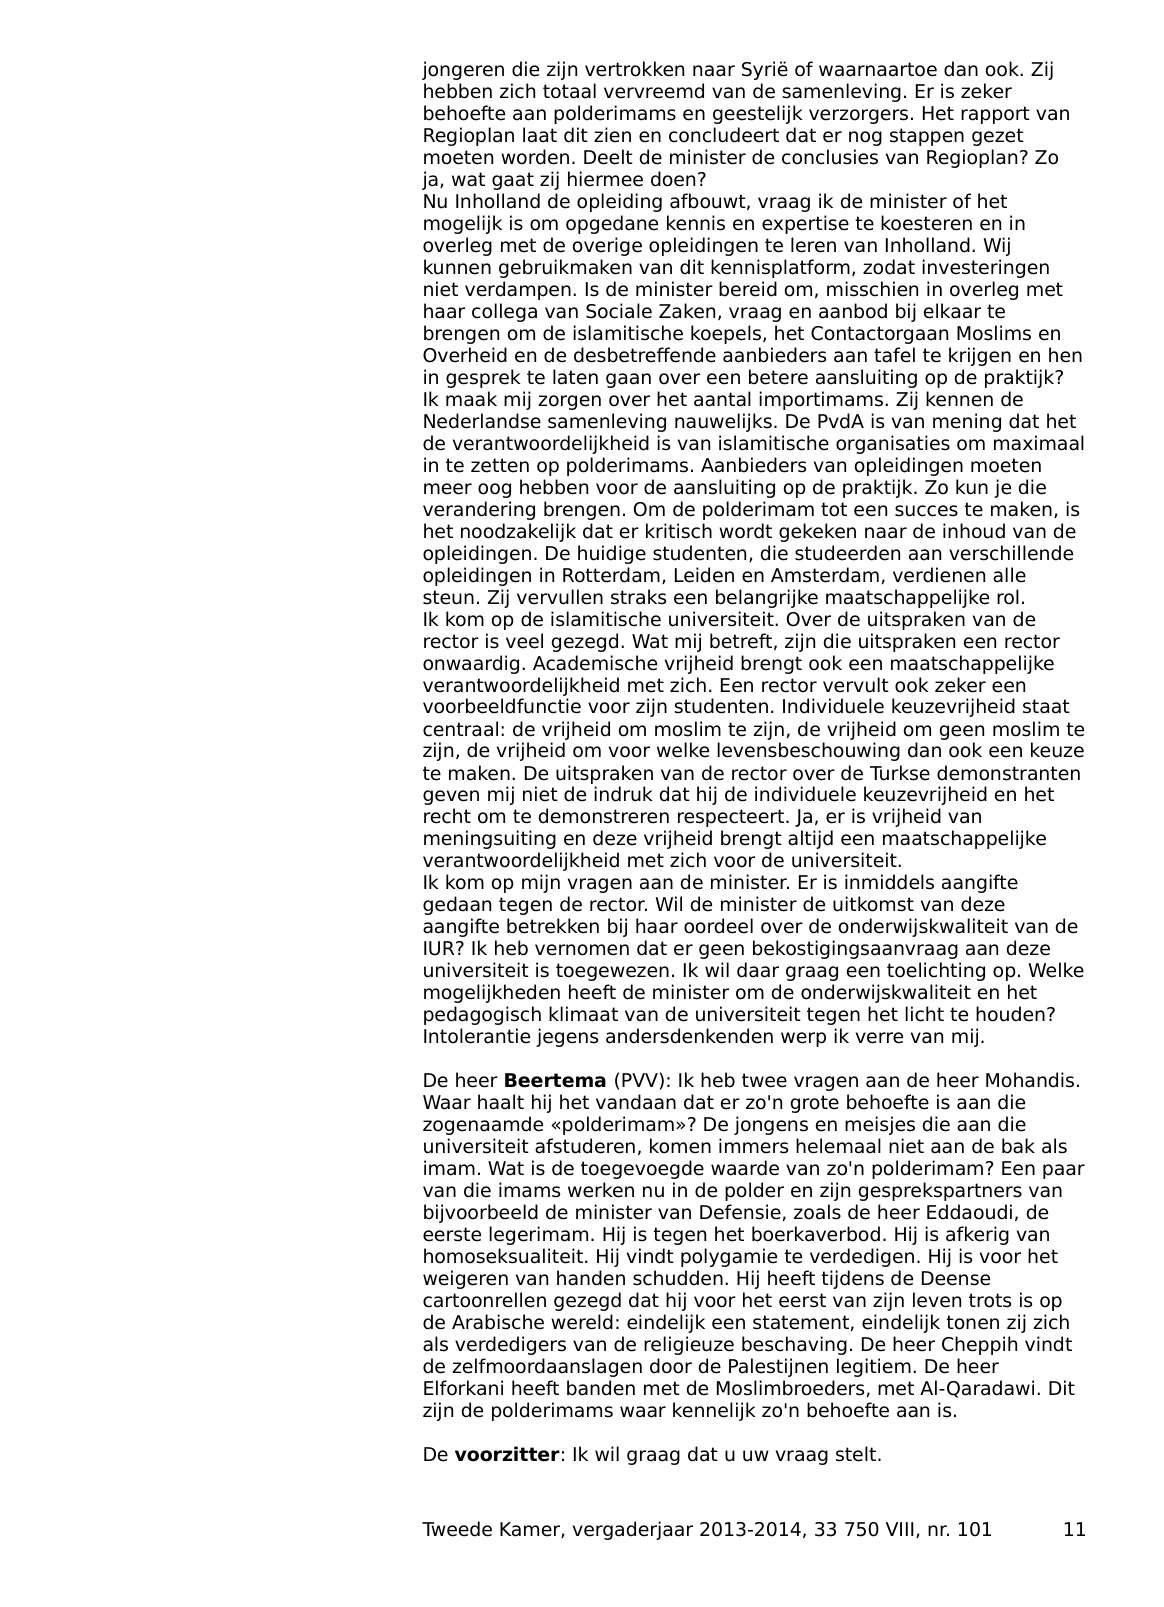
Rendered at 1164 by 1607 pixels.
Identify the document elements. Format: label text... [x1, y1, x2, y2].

text jongeren die zijn vertrokken naar Syrië of waarnaartoe dan ook. Zij hebben zich totaal vervreemd van de samenleving. Er is zeker behoefte aan polderimams en geestelijk verzorgers. Het rapport van Regioplan laat dit zien en concludeert dat er nog stappen gezet moeten worden. Deelt de minister de conclusies van Regioplan? Zo ja, wat gaat zij hiermee doen? [422, 59, 1087, 191]
text Ik maak mij zorgen over het aantal importimams. Zij kennen de Nederlandse samenleving nauwelijks. De PvdA is van mening dat het de verantwoordelijkheid is van islamitische organisaties om maximaal in te zetten op polderimams. Aanbieders van opleidingen moeten meer oog hebben voor de aansluiting op de praktijk. Zo kun je die verandering brengen. Om de polderimam tot een succes te maken, is het noodzakelijk dat er kritisch wordt gekeken naar de inhoud van de opleidingen. De huidige studenten, die studeerden aan verschillende opleidingen in Rotterdam, Leiden en Amsterdam, verdienen alle steun. Zij vervullen straks een belangrijke maatschappelijke rol. [422, 389, 1087, 608]
text De voorzitter: Ik wil graag dat u uw vraag stelt. [422, 1444, 1087, 1466]
text Ik kom op de islamitische universiteit. Over de uitspraken van de rector is veel gezegd. Wat mij betreft, zijn die uitspraken een rector onwaardig. Academische vrijheid brengt ook een maatschappelijke verantwoordelijkheid met zich. Een rector vervult ook zeker een voorbeeldfunctie voor zijn studenten. Individuele keuzevrijheid staat centraal: de vrijheid om moslim te zijn, de vrijheid om geen moslim te zijn, de vrijheid om voor welke levensbeschouwing dan ook een keuze te maken. De uitspraken van de rector over de Turkse demonstranten geven mij niet de indruk dat hij de individuele keuzevrijheid en het recht om te demonstreren respecteert. Ja, er is vrijheid van meningsuiting en deze vrijheid brengt altijd een maatschappelijke verantwoordelijkheid met zich voor de universiteit. [422, 608, 1087, 872]
text De heer Beertema (PVV): Ik heb twee vragen aan de heer Mohandis. Waar haalt hij het vandaan dat er zo'n grote behoefte is aan die zogenaamde «polderimam»? De jongens en meisjes die aan die universiteit afstuderen, komen immers helemaal niet aan de bak als imam. Wat is de toegevoegde waarde van zo'n polderimam? Een paar van die imams werken nu in de polder en zijn gesprekspartners van bijvoorbeeld de minister van Defensie, zoals de heer Eddaoudi, de eerste legerimam. Hij is tegen het boerkaverbod. Hij is afkerig van homoseksualiteit. Hij vindt polygamie te verdedigen. Hij is voor het weigeren van handen schudden. Hij heeft tijdens de Deense cartoonrellen gezegd dat hij voor het eerst van zijn leven trots is op de Arabische wereld: eindelijk een statement, eindelijk tonen zij zich als verdedigers van de religieuze beschaving. De heer Cheppih vindt de zelfmoordaanslagen door de Palestijnen legitiem. De heer Elforkani heeft banden met de Moslimbroeders, met Al-Qaradawi. Dit zijn de polderimams waar kennelijk zo'n behoefte aan is. [422, 1070, 1087, 1422]
text Nu Inholland de opleiding afbouwt, vraag ik de minister of het mogelijk is om opgedane kennis en expertise te koesteren en in overleg met de overige opleidingen te leren van Inholland. Wij kunnen gebruikmaken van dit kennisplatform, zodat investeringen niet verdampen. Is de minister bereid om, misschien in overleg met haar collega van Sociale Zaken, vraag en aanbod bij elkaar te brengen om de islamitische koepels, het Contactorgaan Moslims en Overheid en de desbetreffende aanbieders aan tafel te krijgen en hen in gesprek te laten gaan over een betere aansluiting op de praktijk? [422, 191, 1087, 389]
text Ik kom op mijn vragen aan de minister. Er is inmiddels aangifte gedaan tegen de rector. Wil de minister de uitkomst van deze aangifte betrekken bij haar oordeel over de onderwijskwaliteit van de IUR? Ik heb vernomen dat er geen bekostigingsaanvraag aan deze universiteit is toegewezen. Ik wil daar graag een toelichting op. Welke mogelijkheden heeft de minister om de onderwijskwaliteit en het pedagogisch klimaat van de universiteit tegen het licht te houden? Intolerantie jegens andersdenkenden werp ik verre van mij. [422, 872, 1087, 1048]
